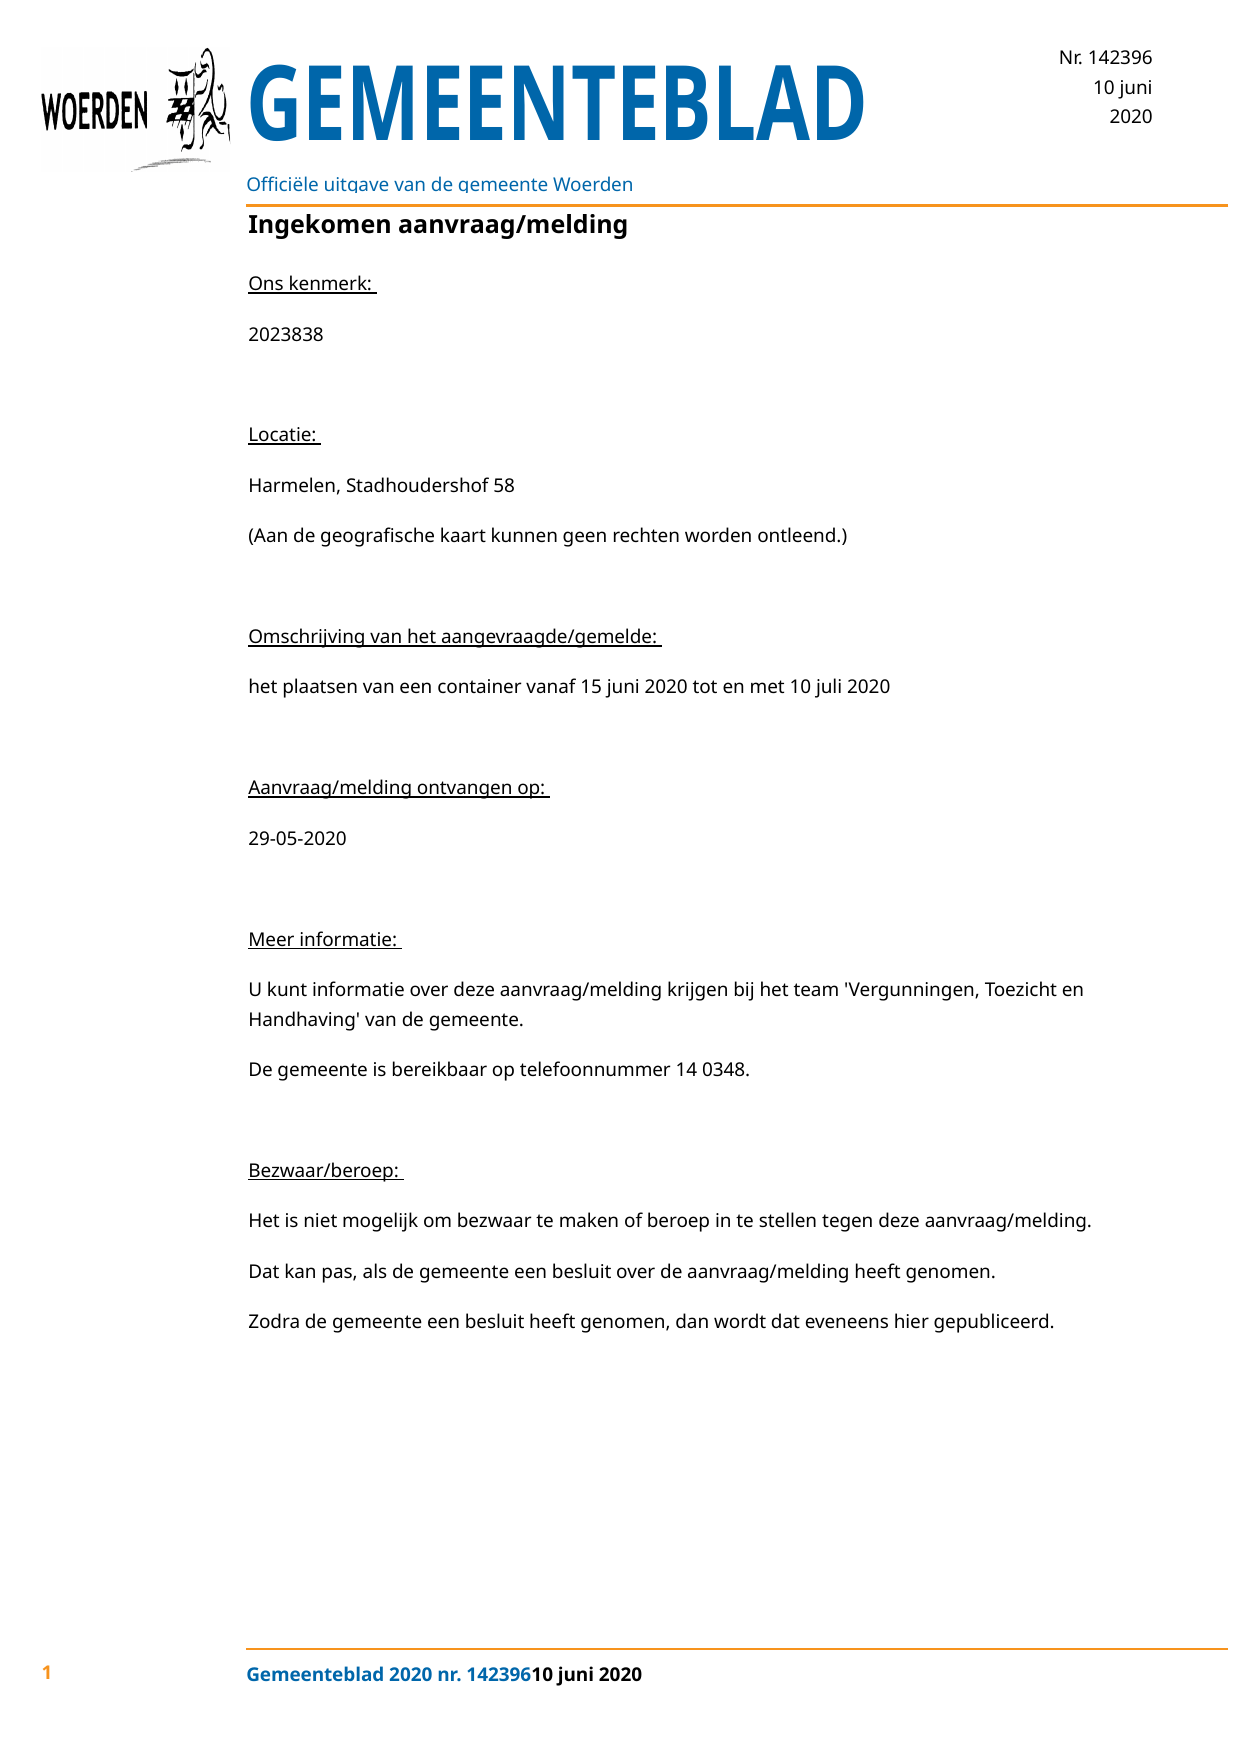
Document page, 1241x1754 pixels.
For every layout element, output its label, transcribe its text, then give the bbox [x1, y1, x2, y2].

text Harmelen, Stadhoudershof 58 [248, 472, 1152, 498]
text Meer informatie: [248, 926, 1152, 951]
text 29-05-2020 [248, 825, 1152, 851]
text Dat kan pas, als de gemeente een besluit over de aanvraag/melding heeft genomen. [248, 1258, 1152, 1283]
text Omschrijving van het aangevraagde/gemelde: [248, 623, 1152, 649]
text Locatie: [248, 422, 1152, 447]
picture [41, 47, 231, 172]
text 2023838 [248, 321, 1152, 346]
text Zodra de gemeente een besluit heeft genomen, dan wordt dat eveneens hier gepubliceerd. [248, 1308, 1152, 1334]
text (Aan de geografische kaart kunnen geen rechten worden ontleend.) [248, 522, 1152, 548]
text De gemeente is bereikbaar op telefoonnummer 14 0348. [248, 1056, 1152, 1082]
text U kunt informatie over deze aanvraag/melding krijgen bij het team 'Vergunningen, Toezicht en Handhaving' van de gemeente. [248, 976, 1152, 1031]
text Ingekomen aanvraag/melding [248, 207, 1152, 241]
text het plaatsen van een container vanaf 15 juni 2020 tot en met 10 juli 2020 [248, 674, 1152, 699]
text Het is niet mogelijk om bezwaar te maken of beroep in te stellen tegen deze aanvraag/melding. [248, 1207, 1152, 1233]
text Aanvraag/melding ontvangen op: [248, 774, 1152, 800]
text Bezwaar/beroep: [248, 1157, 1152, 1183]
text Ons kenmerk: [248, 270, 1152, 296]
